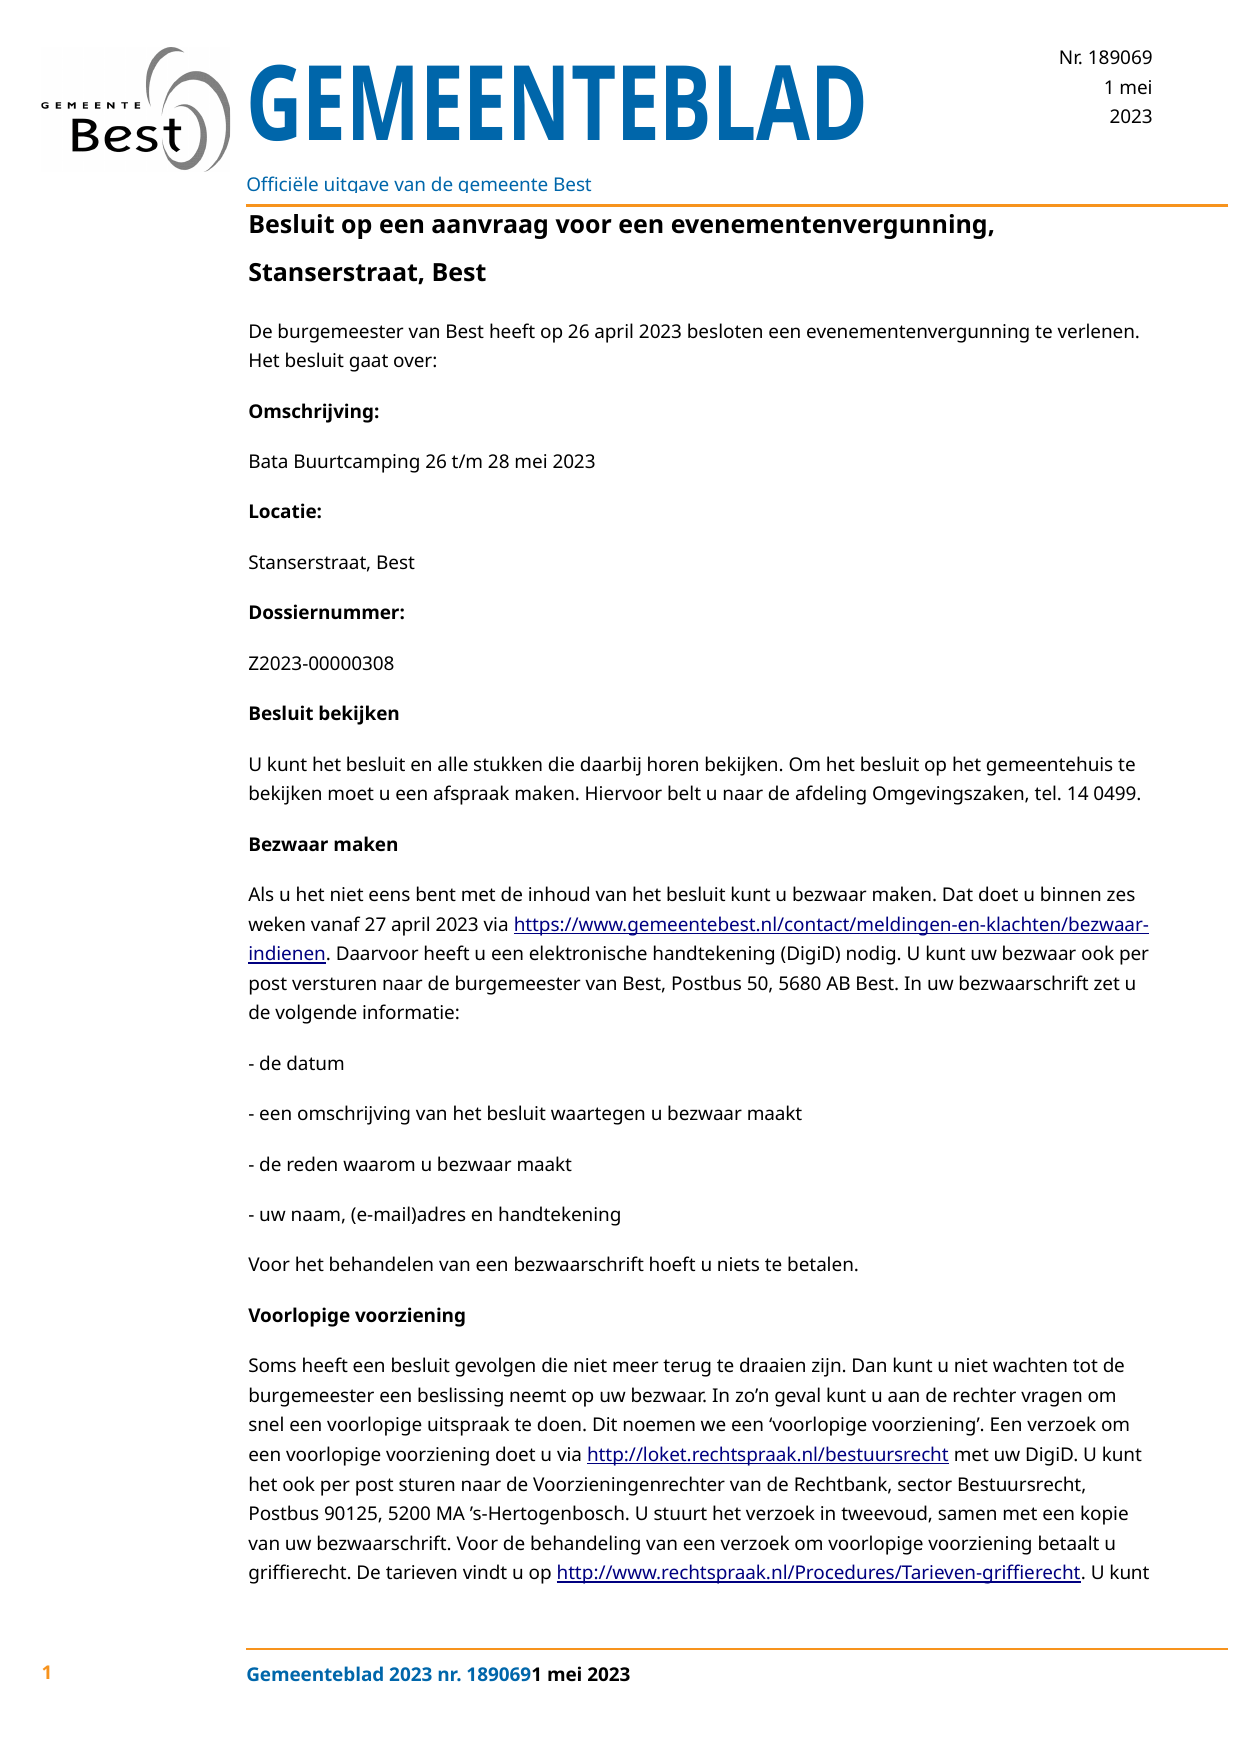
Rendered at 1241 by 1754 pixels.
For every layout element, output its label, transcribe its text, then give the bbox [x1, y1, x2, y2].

text Bezwaar maken [248, 831, 1152, 857]
text - de reden waarom u bezwaar maakt [248, 1151, 1152, 1177]
text Omschrijving: [248, 398, 1152, 424]
text Besluit bekijken [248, 700, 1152, 726]
text U kunt het besluit en alle stukken die daarbij horen bekijken. Om het besluit op het gemeentehuis te bekijken moet u een afspraak maken. Hiervoor belt u naar de afdeling Omgevingszaken, tel. 14 0499. [248, 751, 1152, 806]
text Bata Buurtcamping 26 t/m 28 mei 2023 [248, 448, 1152, 474]
text Dossiernummer: [248, 599, 1152, 625]
text De burgemeester van Best heeft op 26 april 2023 besloten een evenementenvergunning te verlenen. Het besluit gaat over: [248, 318, 1152, 373]
text Soms heeft een besluit gevolgen die niet meer terug te draaien zijn. Dan kunt u niet wachten tot de burgemeester een beslissing neemt op uw bezwaar. In zo’n geval kunt u aan de rechter vragen om snel een voorlopige uitspraak te doen. Dit noemen we een ‘voorlopige voorziening’. Een verzoek om een voorlopige voorziening doet u via http://loket.rechtspraak.nl/bestuursrecht met uw DigiD. U kunt het ook per post sturen naar de Voorzieningenrechter van de Rechtbank, sector Bestuursrecht, Postbus 90125, 5200 MA ’s-Hertogenbosch. U stuurt het verzoek in tweevoud, samen met een kopie van uw bezwaarschrift. Voor de behandeling van een verzoek om voorlopige voorziening betaalt u griffierecht. De tarieven vindt u op http://www.rechtspraak.nl/Procedures/Tarieven-griffierecht. U kunt [248, 1352, 1152, 1585]
text Locatie: [248, 499, 1152, 524]
text - de datum [248, 1050, 1152, 1076]
text Stanserstraat, Best [248, 549, 1152, 575]
text Voorlopige voorziening [248, 1302, 1152, 1328]
text - uw naam, (e-mail)adres en handtekening [248, 1201, 1152, 1227]
picture [41, 47, 231, 172]
text Voor het behandelen van een bezwaarschrift hoeft u niets te betalen. [248, 1252, 1152, 1277]
text - een omschrijving van het besluit waartegen u bezwaar maakt [248, 1100, 1152, 1126]
text Z2023-00000308 [248, 650, 1152, 676]
text Besluit op een aanvraag voor een evenementenvergunning, Stanserstraat, Best [248, 207, 1152, 288]
text Als u het niet eens bent met de inhoud van het besluit kunt u bezwaar maken. Dat doet u binnen zes weken vanaf 27 april 2023 via https://www.gemeentebest.nl/contact/meldingen-en-klachten/bezwaar-indienen. Daarvoor heeft u een elektronische handtekening (DigiD) nodig. U kunt uw bezwaar ook per post versturen naar de burgemeester van Best, Postbus 50, 5680 AB Best. In uw bezwaarschrift zet u de volgende informatie: [248, 881, 1152, 1025]
